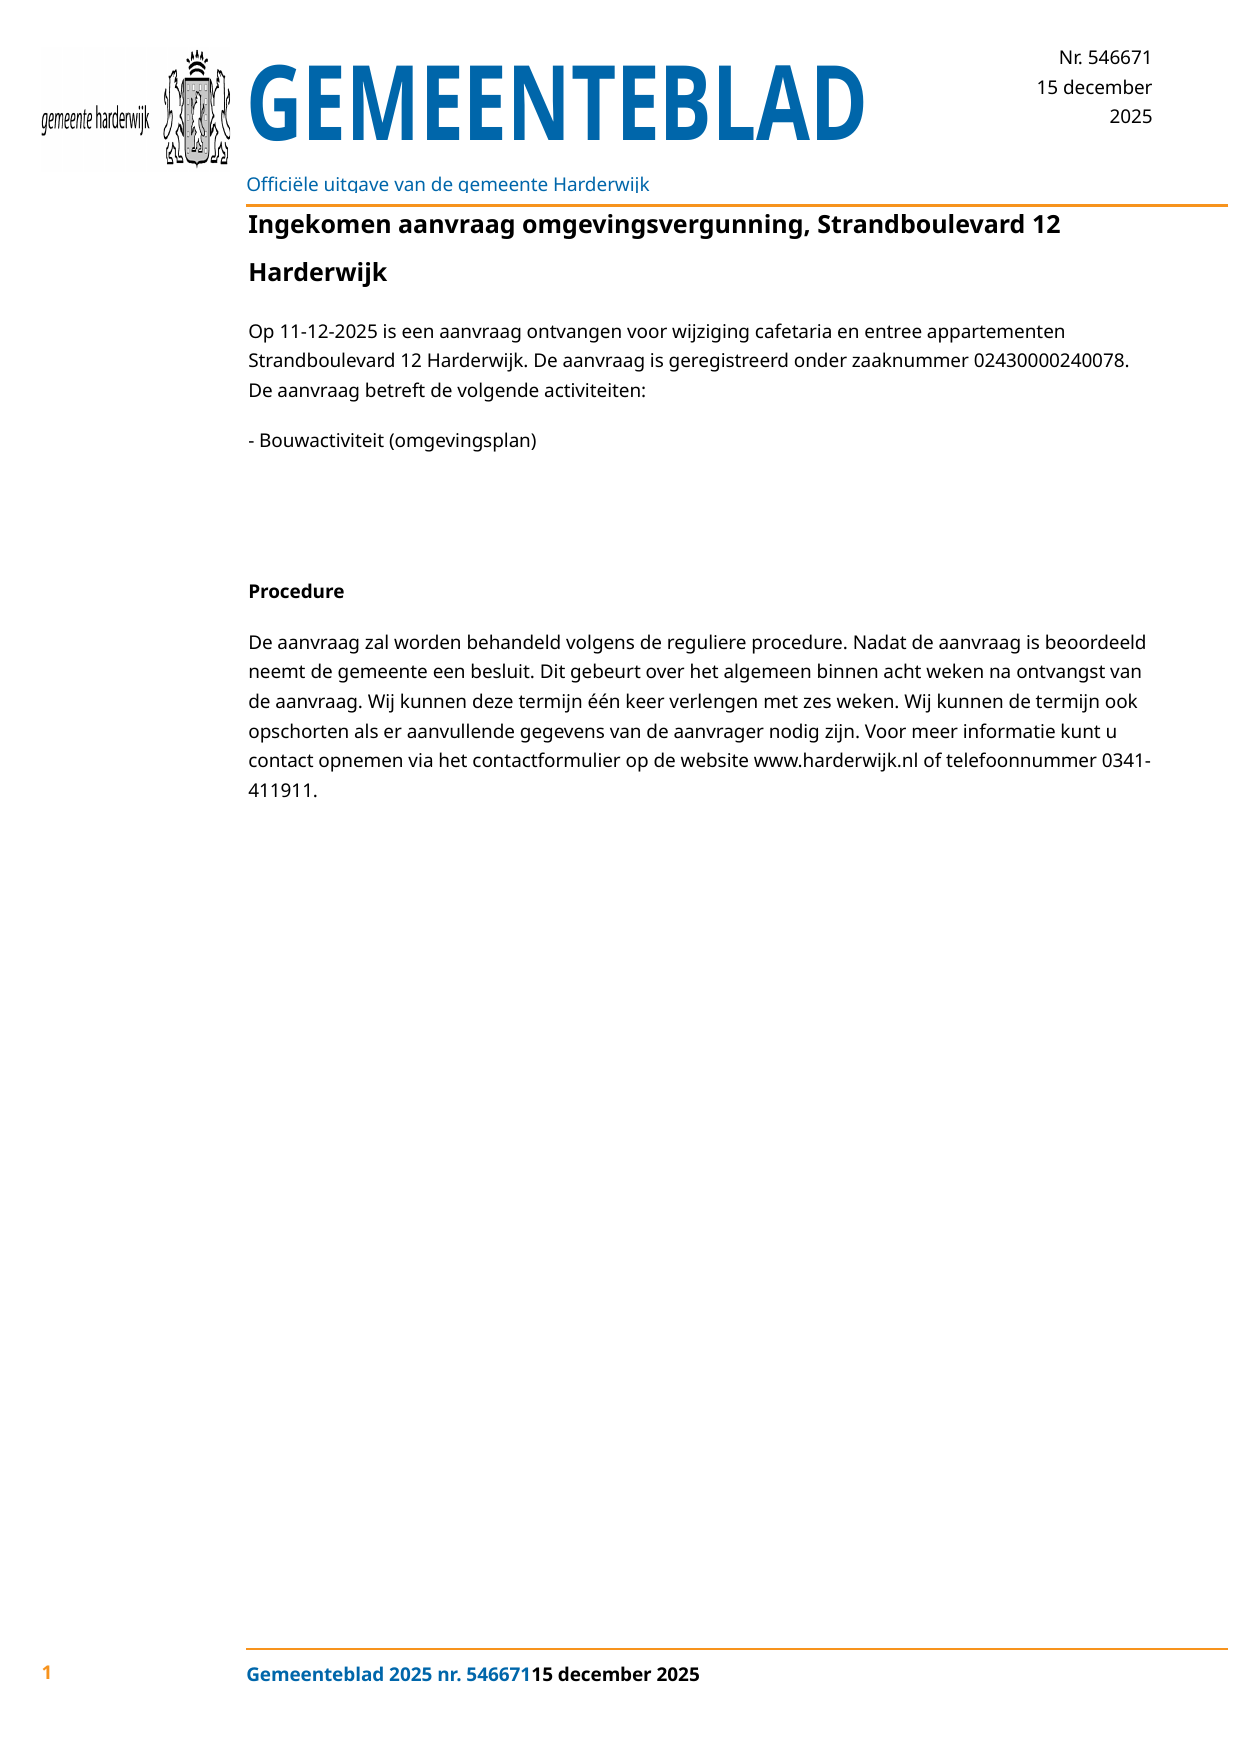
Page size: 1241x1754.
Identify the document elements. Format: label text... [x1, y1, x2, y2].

text Op 11-12-2025 is een aanvraag ontvangen voor wijziging cafetaria en entree appartementen Strandboulevard 12 Harderwijk. De aanvraag is geregistreerd onder zaaknummer 02430000240078. De aanvraag betreft de volgende activiteiten: [248, 318, 1152, 403]
text - Bouwactiviteit (omgevingsplan) [248, 427, 1152, 453]
text Ingekomen aanvraag omgevingsvergunning, Strandboulevard 12 Harderwijk [248, 207, 1152, 288]
text De aanvraag zal worden behandeld volgens de reguliere procedure. Nadat de aanvraag is beoordeeld neemt de gemeente een besluit. Dit gebeurt over het algemeen binnen acht weken na ontvangst van de aanvraag. Wij kunnen deze termijn één keer verlengen met zes weken. Wij kunnen de termijn ook opschorten als er aanvullende gegevens van de aanvrager nodig zijn. Voor meer informatie kunt u contact opnemen via het contactformulier op de website www.harderwijk.nl of telefoonnummer 0341-411911. [248, 629, 1152, 803]
picture [41, 47, 231, 172]
text Procedure [248, 579, 1152, 604]
